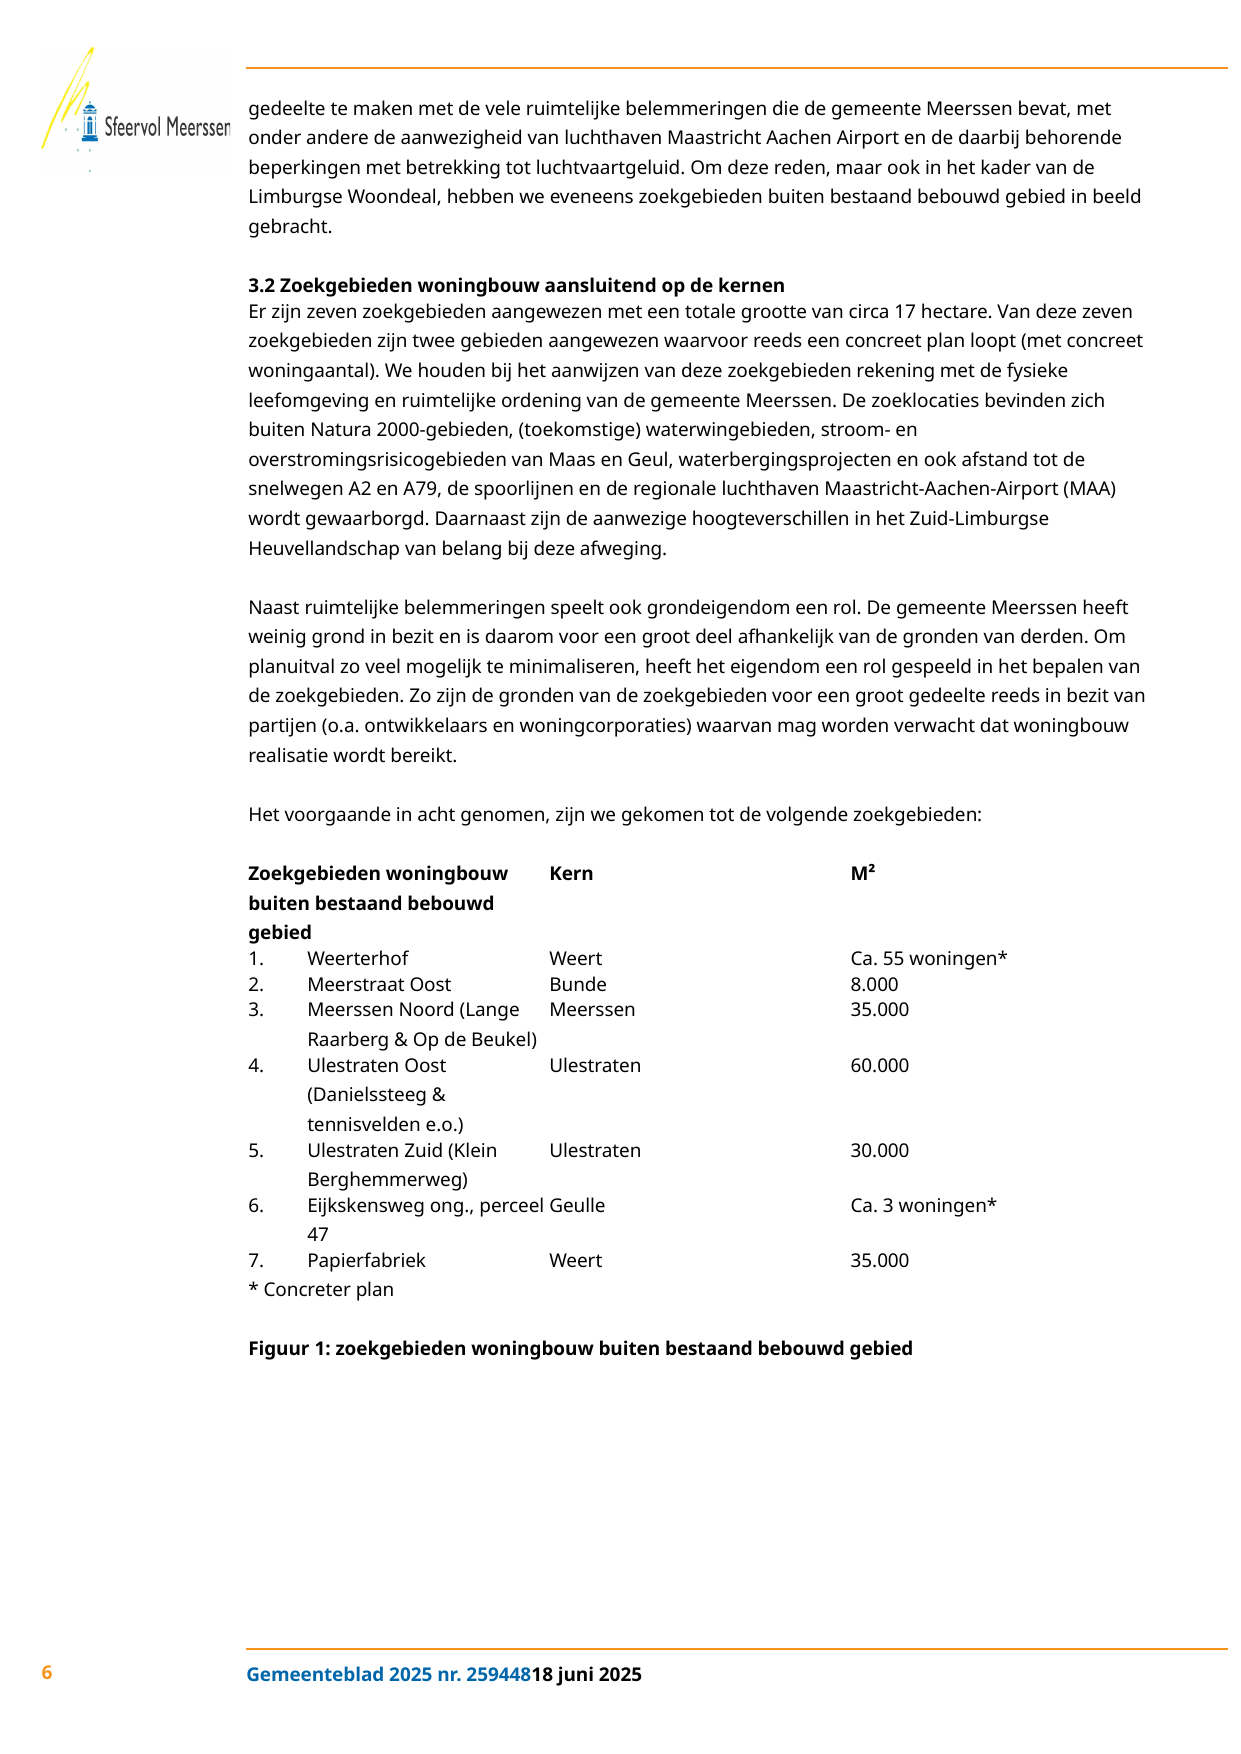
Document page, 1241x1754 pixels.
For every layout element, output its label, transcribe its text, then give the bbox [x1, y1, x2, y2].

table_cell 30.000 [850, 1137, 1152, 1192]
table_cell 60.000 [850, 1052, 1152, 1137]
table_cell Weert [549, 1248, 850, 1273]
text gedeelte te maken met de vele ruimtelijke belemmeringen die de gemeente Meerssen bevat, met onder andere de aanwezigheid van luchthaven Maastricht Aachen Airport en de daarbij behorende beperkingen met betrekking tot luchtvaartgeluid. Om deze reden, maar ook in het kader van de Limburgse Woondeal, hebben we eveneens zoekgebieden buiten bestaand bebouwd gebied in beeld gebracht. [248, 95, 1152, 239]
table_cell Ca. 55 woningen* [850, 945, 1152, 971]
table_cell Ulestraten Zuid (Klein Berghemmerweg) [248, 1137, 549, 1192]
table_cell Ulestraten [549, 1052, 850, 1137]
text Er zijn zeven zoekgebieden aangewezen met een totale grootte van circa 17 hectare. Van deze zeven zoekgebieden zijn twee gebieden aangewezen waarvoor reeds een concreet plan loopt (met concreet woningaantal). We houden bij het aanwijzen van deze zoekgebieden rekening met de fysieke leefomgeving en ruimtelijke ordening van de gemeente Meerssen. De zoeklocaties bevinden zich buiten Natura 2000-gebieden, (toekomstige) waterwingebieden, stroom- en overstromingsrisicogebieden van Maas en Geul, waterbergingsprojecten en ook afstand tot de snelwegen A2 en A79, de spoorlijnen en de regionale luchthaven Maastricht-Aachen-Airport (MAA) wordt gewaarborgd. Daarnaast zijn de aanwezige hoogteverschillen in het Zuid-Limburgse Heuvellandschap van belang bij deze afweging. [248, 298, 1152, 560]
table_cell Weerterhof [248, 945, 549, 971]
table_header Zoekgebieden woningbouw buiten bestaand bebouwd gebied [248, 860, 549, 945]
table_cell 8.000 [850, 971, 1152, 997]
table_cell Geulle [549, 1192, 850, 1247]
table_cell Weert [549, 945, 850, 971]
table_cell Bunde [549, 971, 850, 997]
table_cell Meerssen Noord (Lange Raarberg & Op de Beukel) [248, 997, 549, 1052]
table_cell 35.000 [850, 1248, 1152, 1273]
table_cell Meerstraat Oost [248, 971, 549, 997]
table_cell 35.000 [850, 997, 1152, 1052]
table_cell Ulestraten Oost (Danielssteeg & tennisvelden e.o.) [248, 1052, 549, 1137]
table_cell Meerssen [549, 997, 850, 1052]
text 3.2 Zoekgebieden woningbouw aansluitend op de kernen [248, 272, 1152, 298]
table_cell Ulestraten [549, 1137, 850, 1192]
text * Concreter plan [248, 1276, 1152, 1302]
table_header M² [850, 860, 1152, 945]
text Naast ruimtelijke belemmeringen speelt ook grondeigendom een rol. De gemeente Meerssen heeft weinig grond in bezit en is daarom voor een groot deel afhankelijk van de gronden van derden. Om planuitval zo veel mogelijk te minimaliseren, heeft het eigendom een rol gespeeld in het bepalen van de zoekgebieden. Zo zijn de gronden van de zoekgebieden voor een groot gedeelte reeds in bezit van partijen (o.a. ontwikkelaars en woningcorporaties) waarvan mag worden verwacht dat woningbouw realisatie wordt bereikt. [248, 594, 1152, 767]
table_header Kern [549, 860, 850, 945]
text Het voorgaande in acht genomen, zijn we gekomen tot de volgende zoekgebieden: [248, 801, 1152, 827]
table_cell Papierfabriek [248, 1248, 549, 1273]
text Figuur 1: zoekgebieden woningbouw buiten bestaand bebouwd gebied [248, 1336, 1152, 1361]
table_cell Ca. 3 woningen* [850, 1192, 1152, 1247]
picture [41, 47, 231, 172]
table_cell Eijkskensweg ong., perceel 47 [248, 1192, 549, 1247]
